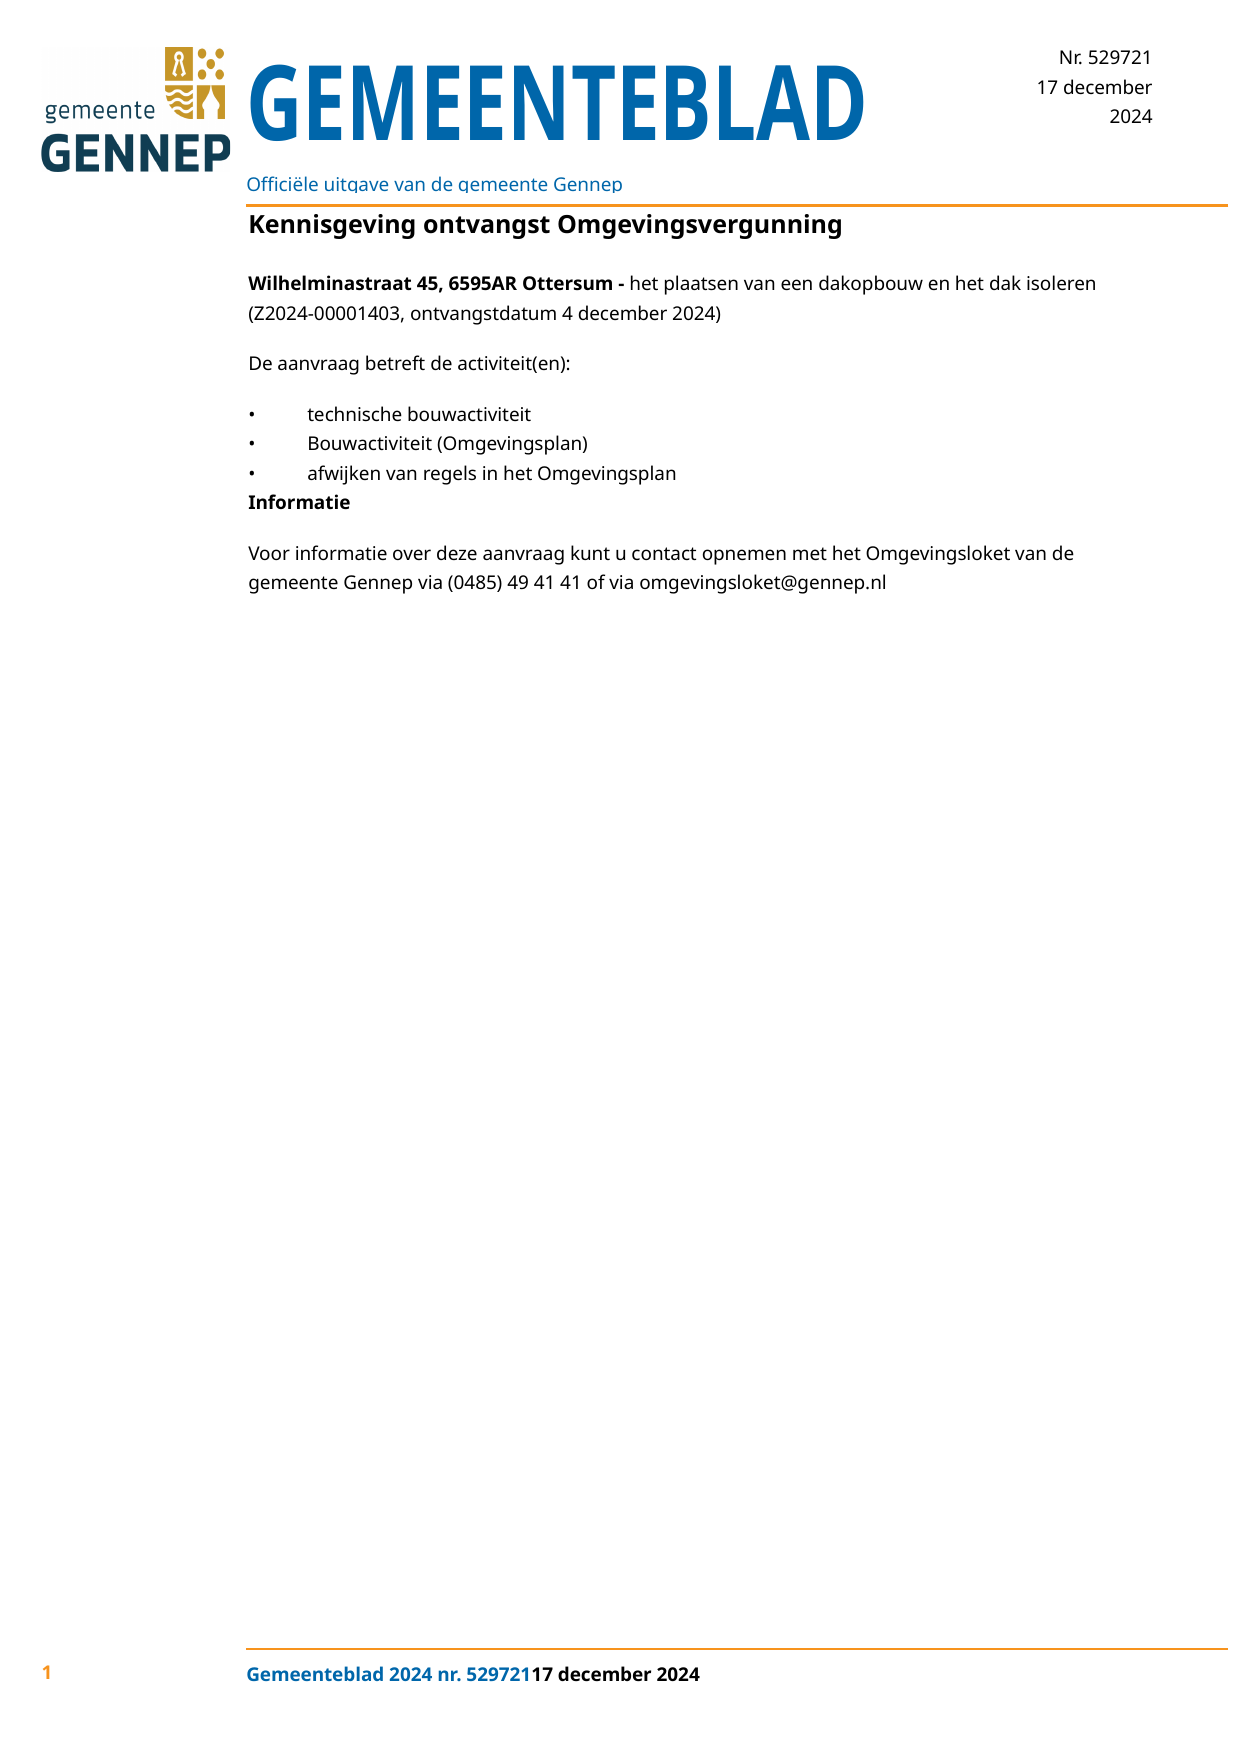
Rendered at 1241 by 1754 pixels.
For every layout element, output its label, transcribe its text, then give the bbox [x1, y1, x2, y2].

text Kennisgeving ontvangst Omgevingsvergunning [248, 207, 1152, 241]
picture [41, 47, 231, 172]
text Informatie [248, 489, 1152, 515]
text Wilhelminastraat 45, 6595AR Ottersum - het plaatsen van een dakopbouw en het dak isoleren (Z2024-00001403, ontvangstdatum 4 december 2024) [248, 270, 1152, 326]
list technische bouwactiviteit [248, 401, 1152, 426]
list Bouwactiviteit (Omgevingsplan) [248, 430, 1152, 456]
list afwijken van regels in het Omgevingsplan [248, 460, 1152, 486]
text Voor informatie over deze aanvraag kunt u contact opnemen met het Omgevingsloket van de gemeente Gennep via (0485) 49 41 41 of via omgevingsloket@gennep.nl [248, 540, 1152, 595]
text De aanvraag betreft de activiteit(en): [248, 350, 1152, 376]
